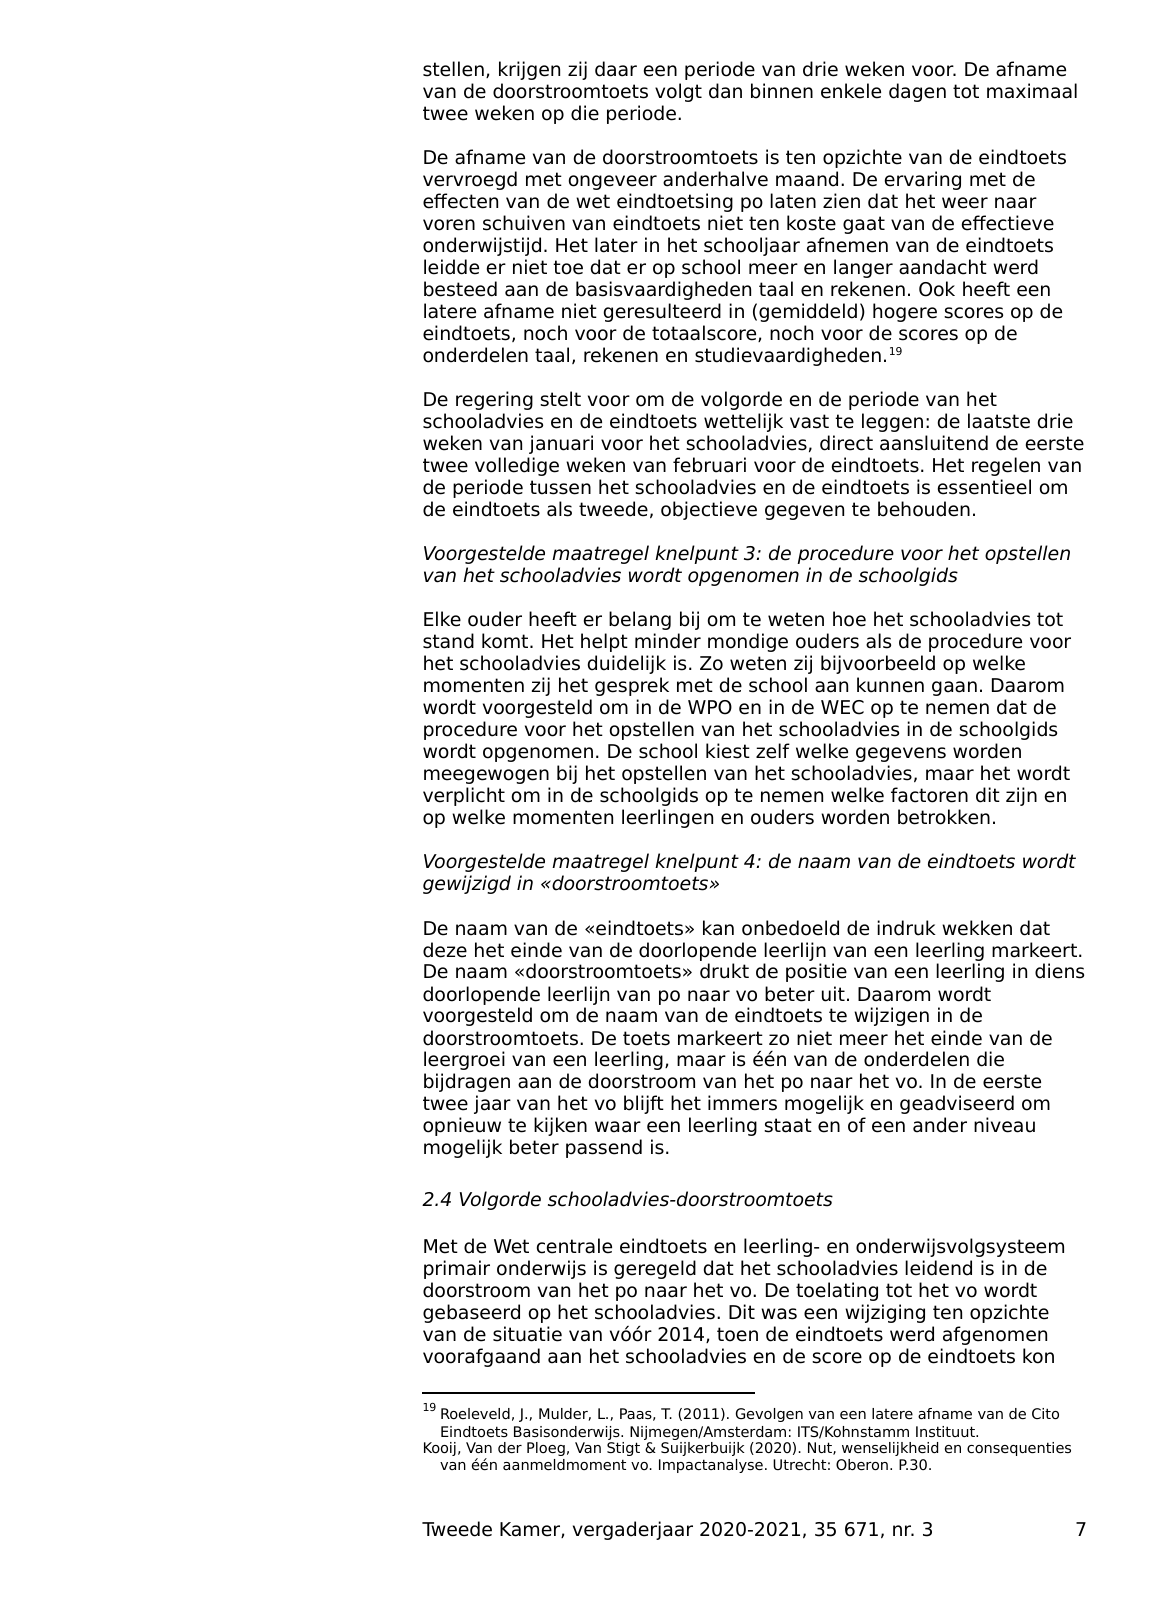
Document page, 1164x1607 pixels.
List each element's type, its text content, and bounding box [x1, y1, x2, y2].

text De regering stelt voor om de volgorde en de periode van het schooladvies en de eindtoets wettelijk vast te leggen: de laatste drie weken van januari voor het schooladvies, direct aansluitend de eerste twee volledige weken van februari voor de eindtoets. Het regelen van de periode tussen het schooladvies en de eindtoets is essentieel om de eindtoets als tweede, objectieve gegeven te behouden. [422, 389, 1087, 521]
subtitle Voorgestelde maatregel knelpunt 3: de procedure voor het opstellen van het schooladvies wordt opgenomen in de schoolgids [422, 543, 1087, 587]
text De naam van de «eindtoets» kan onbedoeld de indruk wekken dat deze het einde van de doorlopende leerlijn van een leerling markeert. De naam «doorstroomtoets» drukt de positie van een leerling in diens doorlopende leerlijn van po naar vo beter uit. Daarom wordt voorgesteld om de naam van de eindtoets te wijzigen in de doorstroomtoets. De toets markeert zo niet meer het einde van de leergroei van een leerling, maar is één van de onderdelen die bijdragen aan de doorstroom van het po naar het vo. In de eerste twee jaar van het vo blijft het immers mogelijk en geadviseerd om opnieuw te kijken waar een leerling staat en of een ander niveau mogelijk beter passend is. [422, 917, 1087, 1159]
text Kooij, Van der Ploeg, Van Stigt & Suijkerbuijk (2020). Nut, wenselijkheid en consequenties van één aanmeldmoment vo. Impactanalyse. Utrecht: Oberon. P.30. [422, 1441, 1087, 1474]
text stellen, krijgen zij daar een periode van drie weken voor. De afname van de doorstroomtoets volgt dan binnen enkele dagen tot maximaal twee weken op die periode. [422, 59, 1087, 125]
text De afname van de doorstroomtoets is ten opzichte van de eindtoets vervroegd met ongeveer anderhalve maand. De ervaring met de effecten van de wet eindtoetsing po laten zien dat het weer naar voren schuiven van eindtoets niet ten koste gaat van de effectieve onderwijstijd. Het later in het schooljaar afnemen van de eindtoets leidde er niet toe dat er op school meer en langer aandacht werd besteed aan de basisvaardigheden taal en rekenen. Ook heeft een latere afname niet geresulteerd in (gemiddeld) hogere scores op de eindtoets, noch voor de totaalscore, noch voor de scores op de onderdelen taal, rekenen en studievaardigheden. [422, 147, 1087, 367]
subtitle Voorgestelde maatregel knelpunt 4: de naam van de eindtoets wordt gewijzigd in «doorstroomtoets» [422, 851, 1087, 895]
subtitle 2.4 Volgorde schooladvies-doorstroomtoets [422, 1189, 1087, 1211]
text Met de Wet centrale eindtoets en leerling- en onderwijsvolgsysteem primair onderwijs is geregeld dat het schooladvies leidend is in de doorstroom van het po naar het vo. De toelating tot het vo wordt gebaseerd op het schooladvies. Dit was een wijziging ten opzichte van de situatie van vóór 2014, toen de eindtoets werd afgenomen voorafgaand aan het schooladvies en de score op de eindtoets kon [422, 1236, 1087, 1368]
text Roeleveld, J., Mulder, L., Paas, T. (2011). Gevolgen van een latere afname van de Cito Eindtoets Basisonderwijs. Nijmegen/Amsterdam: ITS/Kohnstamm Instituut. [422, 1402, 1087, 1441]
text Elke ouder heeft er belang bij om te weten hoe het schooladvies tot stand komt. Het helpt minder mondige ouders als de procedure voor het schooladvies duidelijk is. Zo weten zij bijvoorbeeld op welke momenten zij het gesprek met de school aan kunnen gaan. Daarom wordt voorgesteld om in de WPO en in de WEC op te nemen dat de procedure voor het opstellen van het schooladvies in de schoolgids wordt opgenomen. De school kiest zelf welke gegevens worden meegewogen bij het opstellen van het schooladvies, maar het wordt verplicht om in de schoolgids op te nemen welke factoren dit zijn en op welke momenten leerlingen en ouders worden betrokken. [422, 609, 1087, 829]
